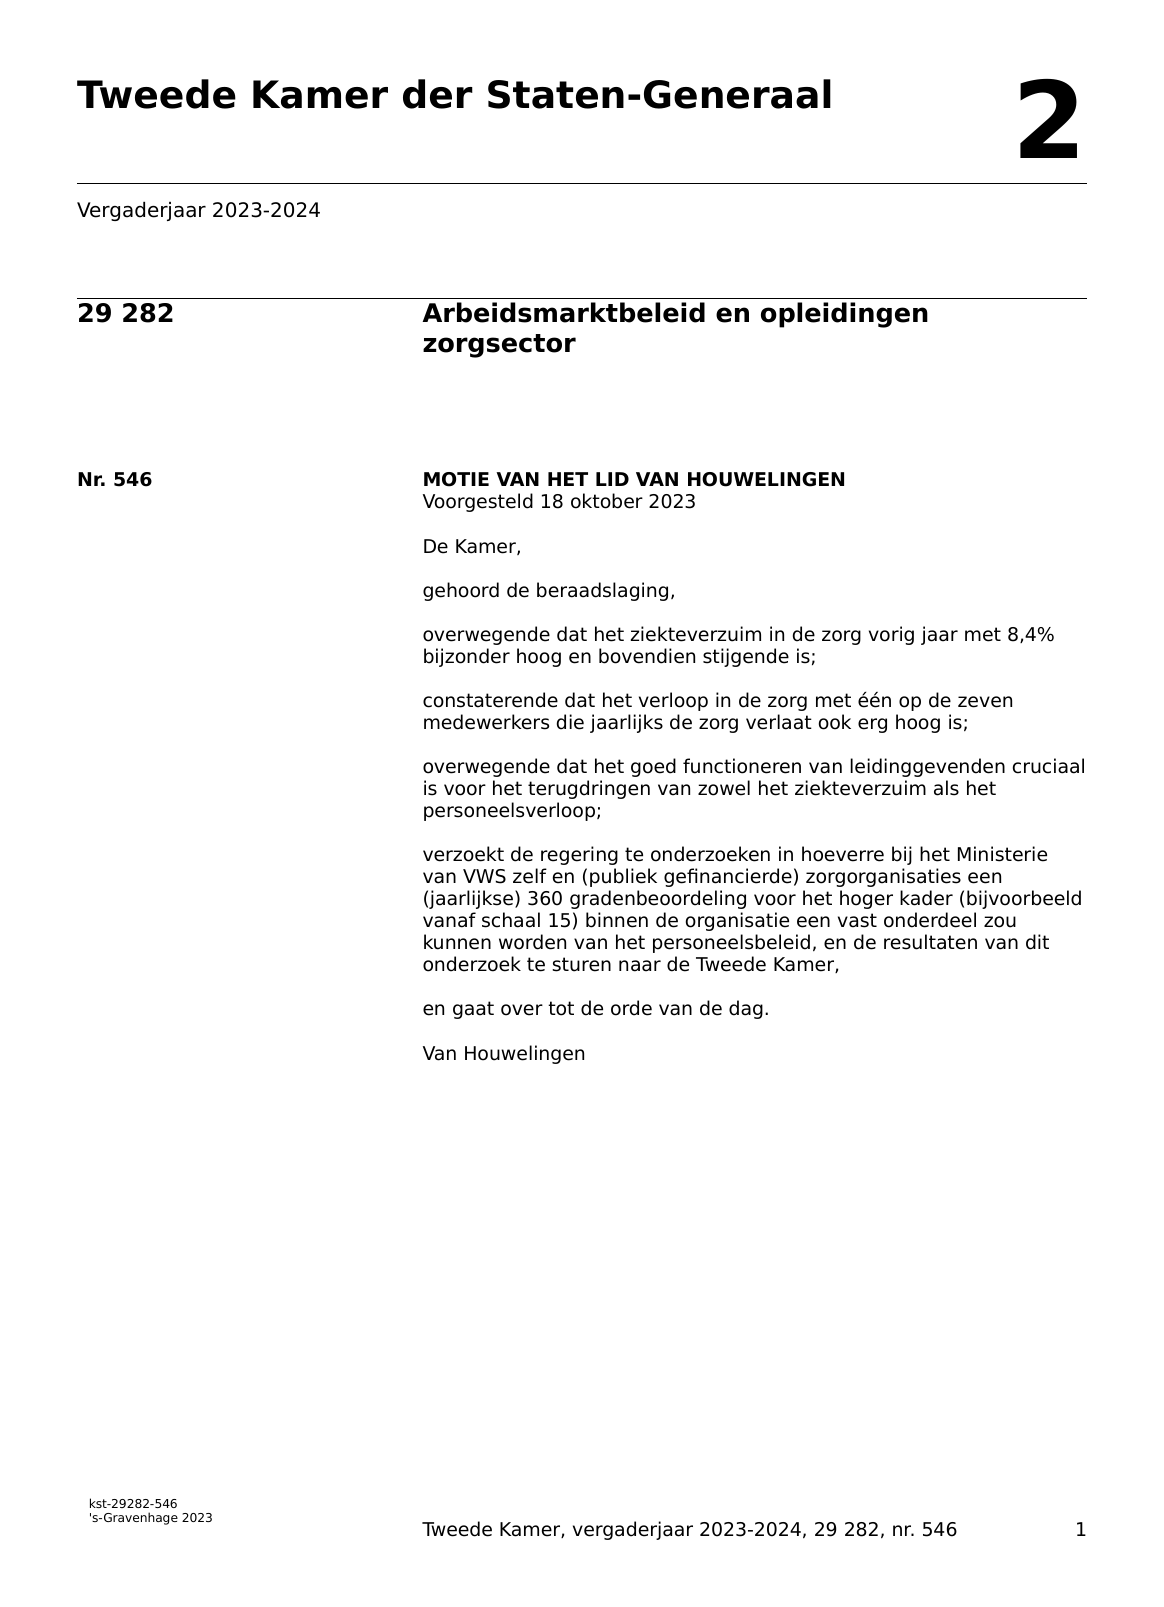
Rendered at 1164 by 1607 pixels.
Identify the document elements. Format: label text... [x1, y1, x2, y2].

text en gaat over tot de orde van de dag. [422, 998, 1087, 1020]
text 's-Gravenhage 2023 [88, 1511, 323, 1525]
text Van Houwelingen [422, 1042, 1087, 1064]
text verzoekt de regering te onderzoeken in hoeverre bij het Ministerie van VWS zelf en (publiek gefinancierde) zorgorganisaties een (jaarlijkse) 360 gradenbeoordeling voor het hoger kader (bijvoorbeeld vanaf schaal 15) binnen de organisatie een vast onderdeel zou kunnen worden van het personeelsbeleid, en de resultaten van dit onderzoek te sturen naar de Tweede Kamer, [422, 844, 1087, 976]
table_cell Vergaderjaar 2023-2024 [77, 184, 1087, 298]
text Voorgesteld 18 oktober 2023 [422, 491, 1087, 513]
text overwegende dat het ziekteverzuim in de zorg vorig jaar met 8,4% bijzonder hoog en bovendien stijgende is; [422, 624, 1087, 668]
subtitle Nr. 546 MOTIE VAN HET LID VAN HOUWELINGEN [77, 469, 1087, 491]
table_header 2 [886, 59, 1087, 183]
text overwegende dat het goed functioneren van leidinggevenden cruciaal is voor het terugdringen van zowel het ziekteverzuim als het personeelsverloop; [422, 756, 1087, 822]
table_header Tweede Kamer der Staten-Generaal [77, 59, 886, 183]
text constaterende dat het verloop in de zorg met één op de zeven medewerkers die jaarlijks de zorg verlaat ook erg hoog is; [422, 690, 1087, 734]
text De Kamer, [422, 536, 1087, 557]
text gehoord de beraadslaging, [422, 580, 1087, 602]
subtitle 29 282 Arbeidsmarktbeleid en opleidingen zorgsector [77, 299, 1087, 358]
text kst-29282-546 [88, 1497, 323, 1511]
